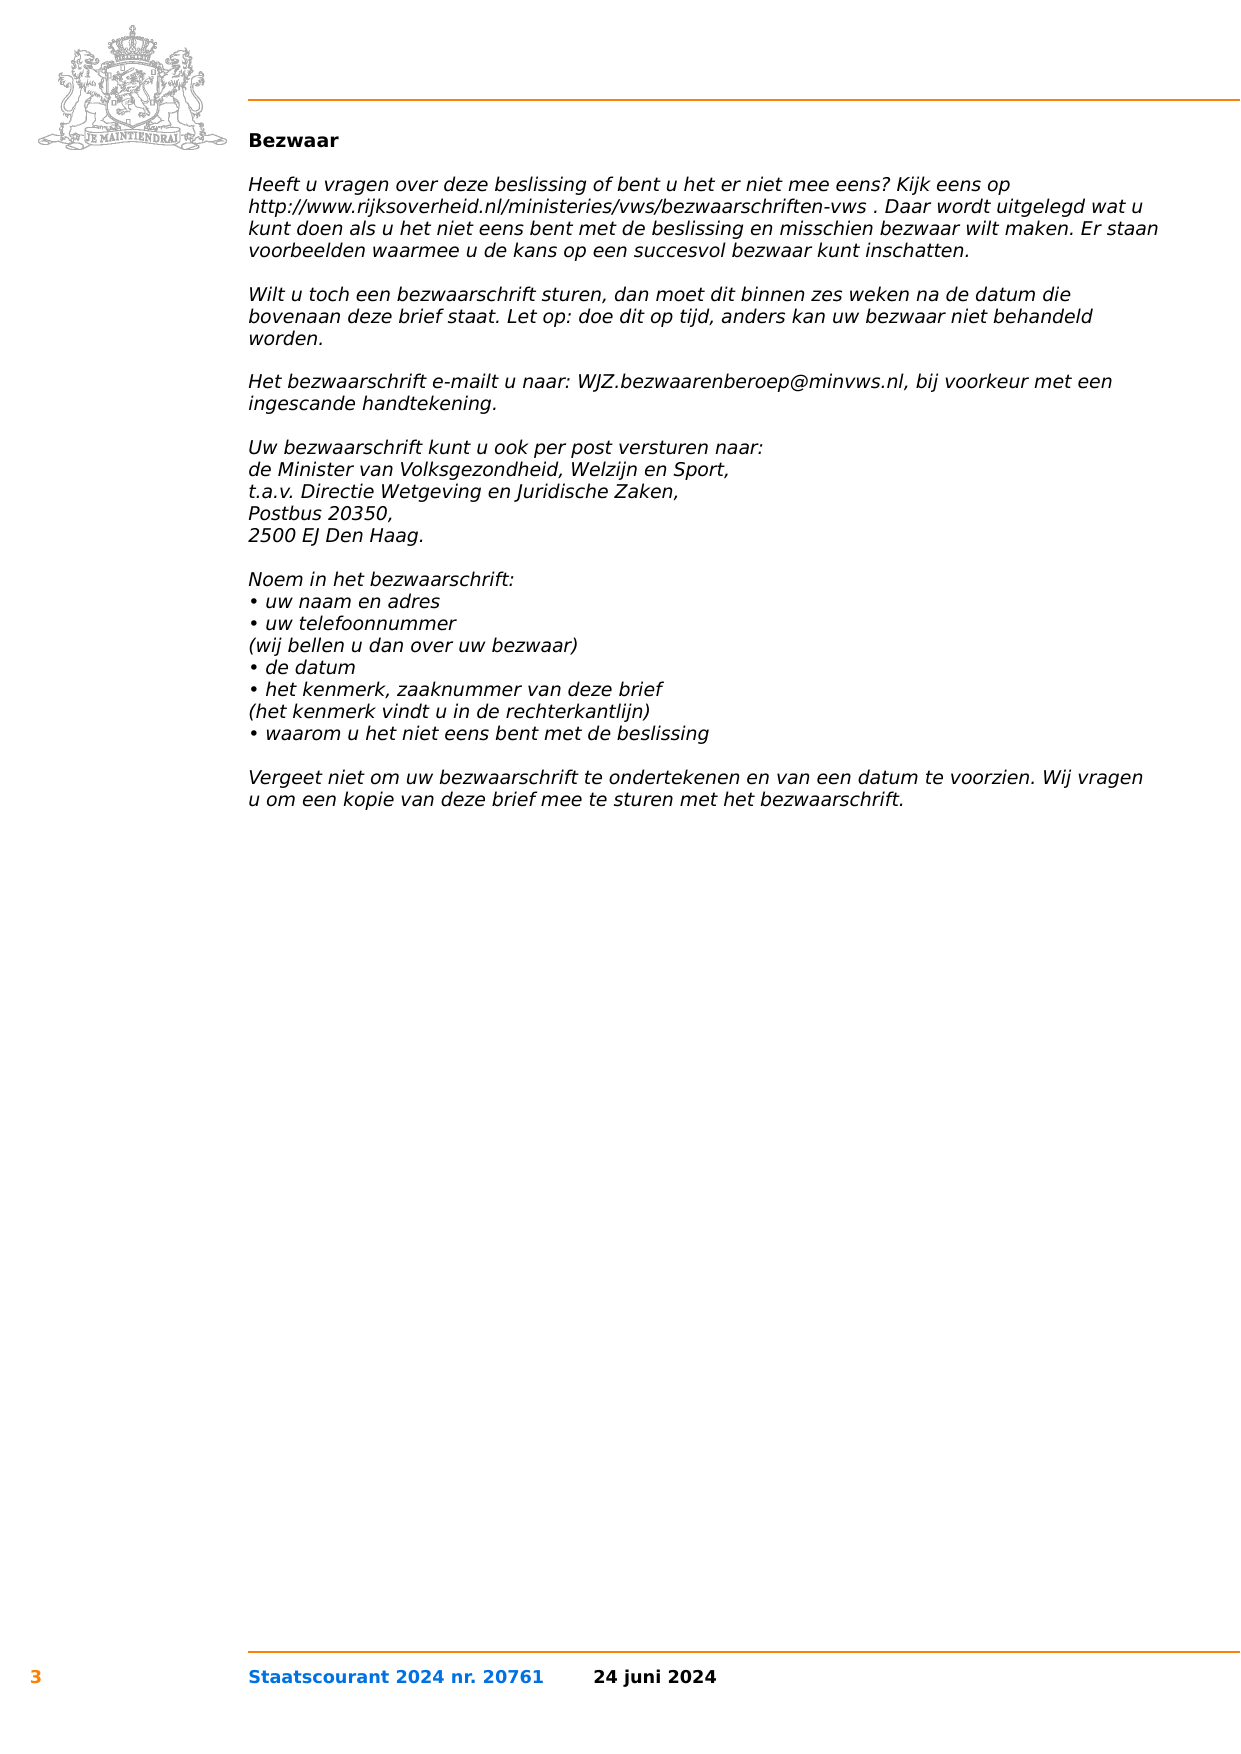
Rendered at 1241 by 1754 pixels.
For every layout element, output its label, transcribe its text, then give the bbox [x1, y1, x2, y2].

text t.a.v. Directie Wetgeving en Juridische Zaken, [248, 481, 1163, 503]
text • uw naam en adres [248, 591, 1163, 613]
text Vergeet niet om uw bezwaarschrift te ondertekenen en van een datum te voorzien. Wij vragen u om een kopie van deze brief mee te sturen met het bezwaarschrift. [248, 767, 1163, 811]
text Het bezwaarschrift e-mailt u naar: WJZ.bezwaarenberoep@minvws.nl, bij voorkeur met een ingescande handtekening. [248, 371, 1163, 415]
text (wij bellen u dan over uw bezwaar) [248, 635, 1163, 657]
text Heeft u vragen over deze beslissing of bent u het er niet mee eens? Kijk eens op http://www.rijksoverheid.nl/ministeries/vws/bezwaarschriften-vws . Daar wordt uitgelegd wat u kunt doen als u het niet eens bent met de beslissing en misschien bezwaar wilt maken. Er staan voorbeelden waarmee u de kans op een succesvol bezwaar kunt inschatten. [248, 174, 1163, 262]
text Wilt u toch een bezwaarschrift sturen, dan moet dit binnen zes weken na de datum die bovenaan deze brief staat. Let op: doe dit op tijd, anders kan uw bezwaar niet behandeld worden. [248, 283, 1163, 349]
text • uw telefoonnummer [248, 613, 1163, 635]
text 2500 EJ Den Haag. [248, 525, 1163, 547]
text • het kenmerk, zaaknummer van deze brief [248, 679, 1163, 701]
text • de datum [248, 657, 1163, 679]
text Postbus 20350, [248, 503, 1163, 525]
text Noem in het bezwaarschrift: [248, 569, 1163, 591]
picture [38, 25, 227, 150]
text Bezwaar [248, 130, 1163, 152]
text (het kenmerk vindt u in de rechterkantlijn) [248, 701, 1163, 723]
text Uw bezwaarschrift kunt u ook per post versturen naar: [248, 437, 1163, 459]
text de Minister van Volksgezondheid, Welzijn en Sport, [248, 459, 1163, 481]
text • waarom u het niet eens bent met de beslissing [248, 723, 1163, 745]
